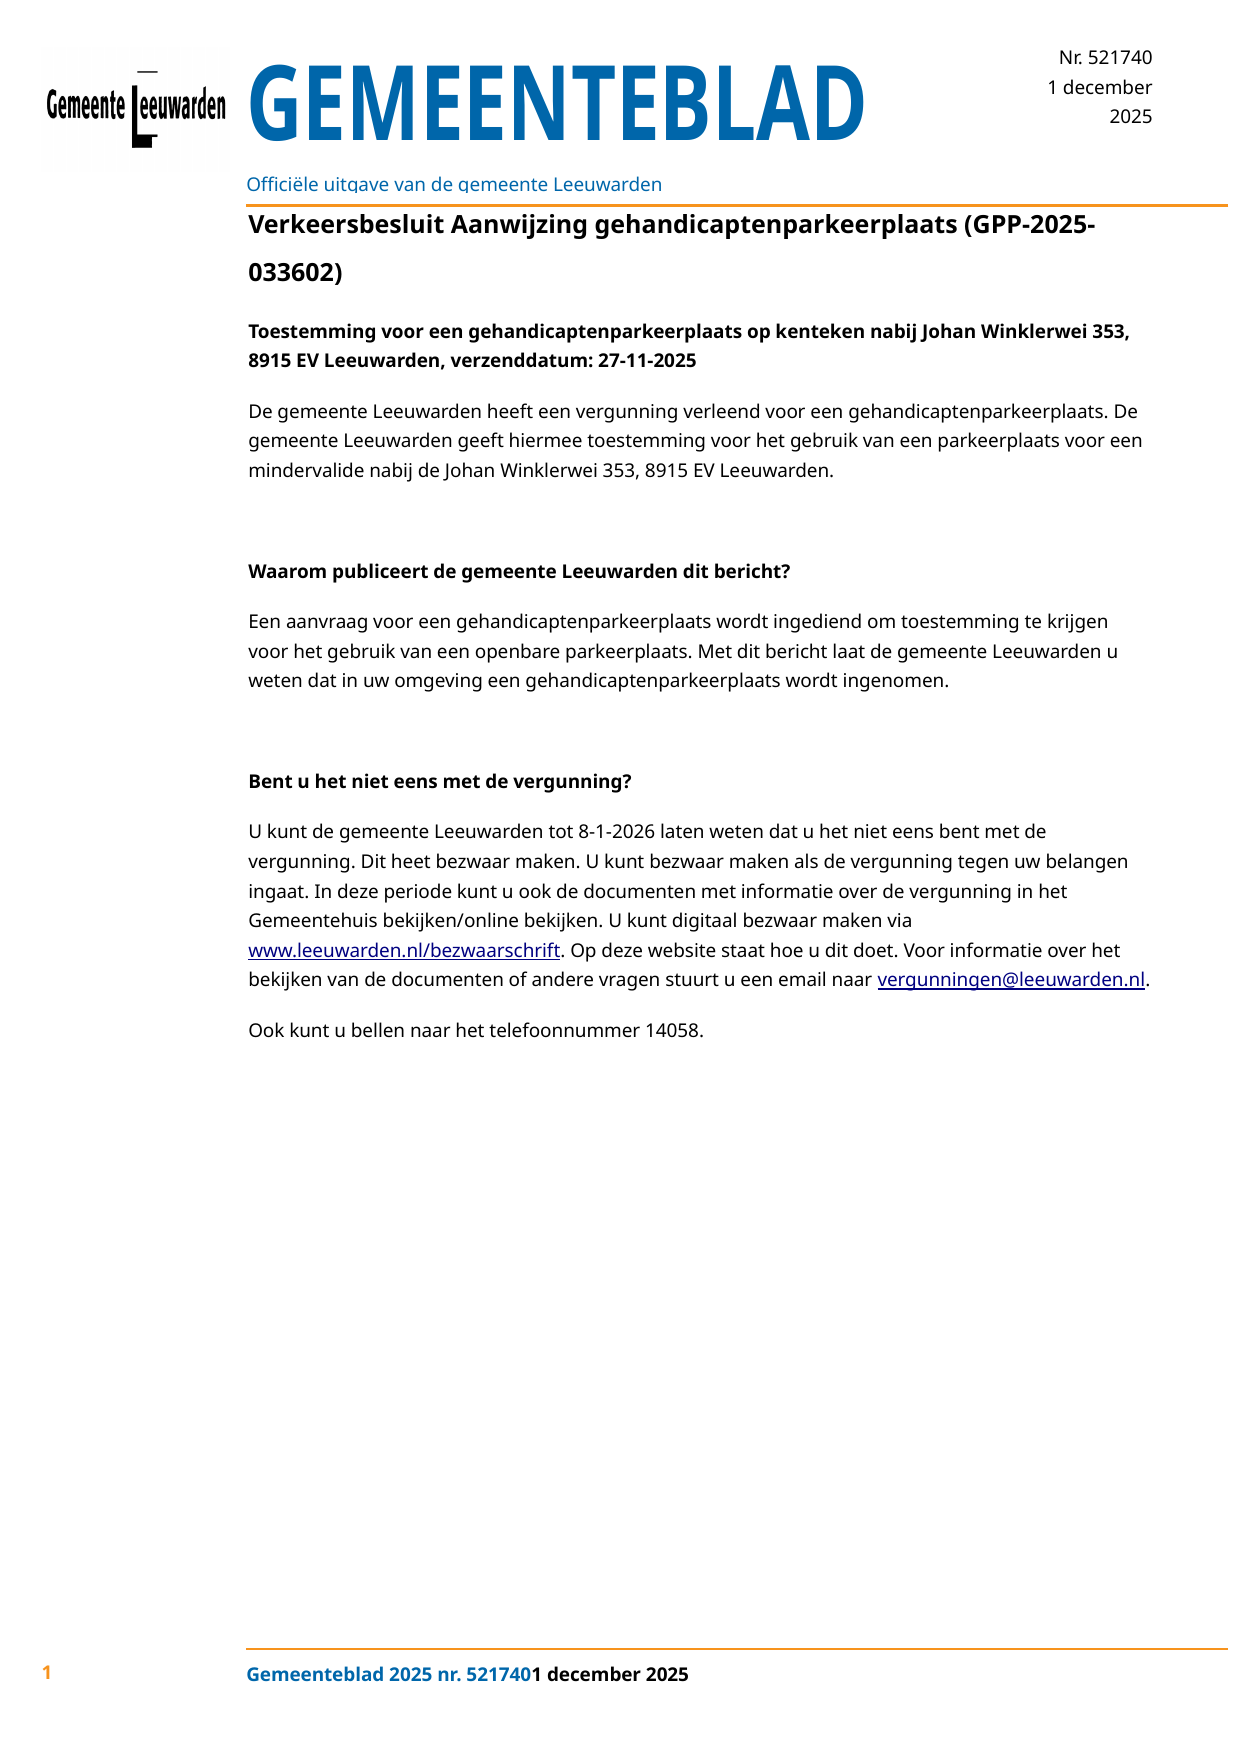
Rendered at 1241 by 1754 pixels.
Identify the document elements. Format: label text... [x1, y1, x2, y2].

text Ook kunt u bellen naar het telefoonnummer 14058. [248, 1017, 1152, 1043]
text Bent u het niet eens met de vergunning? [248, 768, 1152, 794]
text De gemeente Leeuwarden heeft een vergunning verleend voor een gehandicaptenparkeerplaats. De gemeente Leeuwarden geeft hiermee toestemming voor het gebruik van een parkeerplaats voor een mindervalide nabij de Johan Winklerwei 353, 8915 EV Leeuwarden. [248, 398, 1152, 483]
text Toestemming voor een gehandicaptenparkeerplaats op kenteken nabij Johan Winklerwei 353, 8915 EV Leeuwarden, verzenddatum: 27-11-2025 [248, 318, 1152, 373]
text Verkeersbesluit Aanwijzing gehandicaptenparkeerplaats (GPP-2025-033602) [248, 207, 1152, 288]
picture [41, 47, 231, 172]
text Waarom publiceert de gemeente Leeuwarden dit bericht? [248, 558, 1152, 584]
text Een aanvraag voor een gehandicaptenparkeerplaats wordt ingediend om toestemming te krijgen voor het gebruik van een openbare parkeerplaats. Met dit bericht laat de gemeente Leeuwarden u weten dat in uw omgeving een gehandicaptenparkeerplaats wordt ingenomen. [248, 608, 1152, 693]
text U kunt de gemeente Leeuwarden tot 8-1-2026 laten weten dat u het niet eens bent met de vergunning. Dit heet bezwaar maken. U kunt bezwaar maken als de vergunning tegen uw belangen ingaat. In deze periode kunt u ook de documenten met informatie over de vergunning in het Gemeentehuis bekijken/online bekijken. U kunt digitaal bezwaar maken via www.leeuwarden.nl/bezwaarschrift. Op deze website staat hoe u dit doet. Voor informatie over het bekijken van de documenten of andere vragen stuurt u een email naar vergunningen@leeuwarden.nl. [248, 819, 1152, 992]
